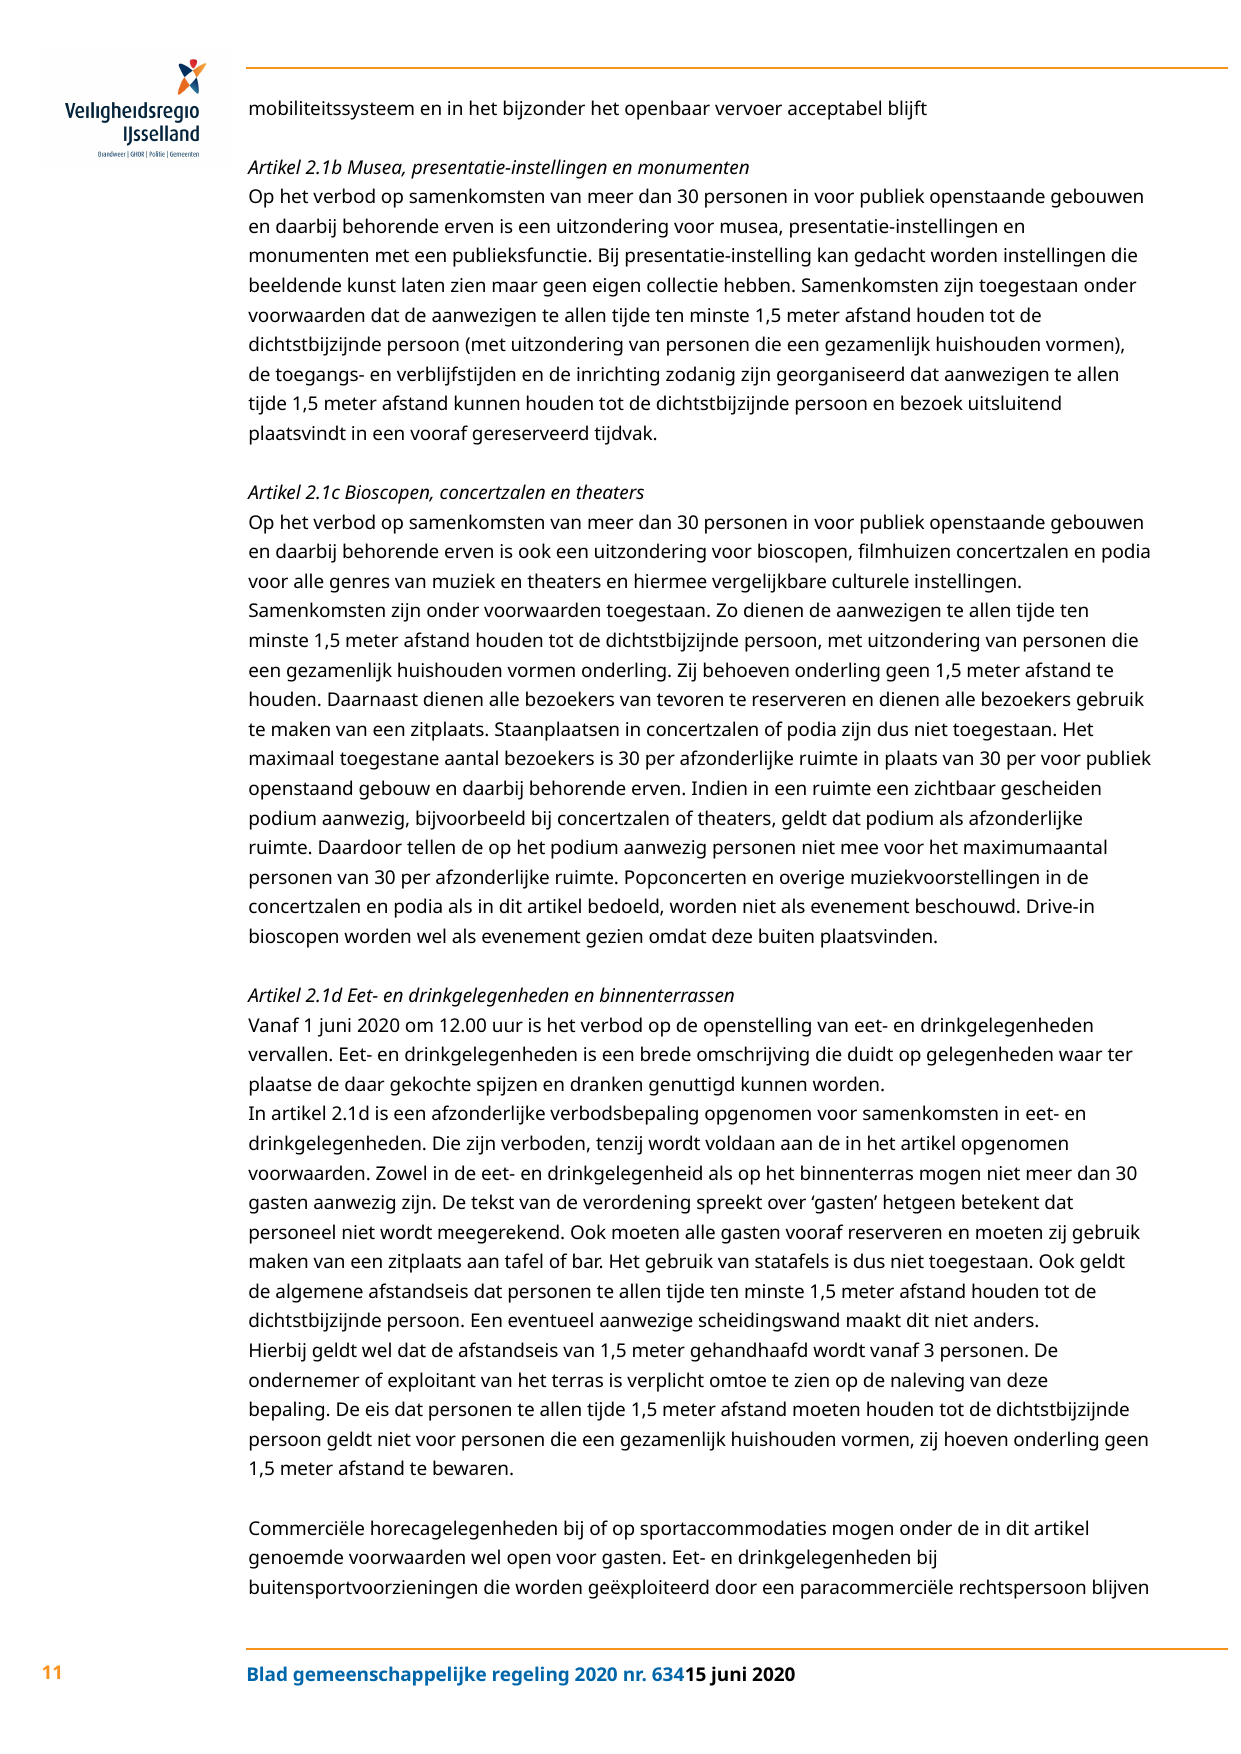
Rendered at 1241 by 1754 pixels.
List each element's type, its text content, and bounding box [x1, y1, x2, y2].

text Commerciële horecagelegenheden bij of op sportaccommodaties mogen onder de in dit artikel genoemde voorwaarden wel open voor gasten. Eet- en drinkgelegenheden bij buitensportvoorzieningen die worden geëxploiteerd door een paracommerciële rechtspersoon blijven [248, 1515, 1152, 1600]
text Vanaf 1 juni 2020 om 12.00 uur is het verbod op de openstelling van eet- en drinkgelegenheden vervallen. Eet- en drinkgelegenheden is een brede omschrijving die duidt op gelegenheden waar ter plaatse de daar gekochte spijzen en dranken genuttigd kunnen worden. [248, 1012, 1152, 1097]
text Op het verbod op samenkomsten van meer dan 30 personen in voor publiek openstaande gebouwen en daarbij behorende erven is ook een uitzondering voor bioscopen, filmhuizen concertzalen en podia voor alle genres van muziek en theaters en hiermee vergelijkbare culturele instellingen. Samenkomsten zijn onder voorwaarden toegestaan. Zo dienen de aanwezigen te allen tijde ten minste 1,5 meter afstand houden tot de dichtstbijzijnde persoon, met uitzondering van personen die een gezamenlijk huishouden vormen onderling. Zij behoeven onderling geen 1,5 meter afstand te houden. Daarnaast dienen alle bezoekers van tevoren te reserveren en dienen alle bezoekers gebruik te maken van een zitplaats. Staanplaatsen in concertzalen of podia zijn dus niet toegestaan. Het maximaal toegestane aantal bezoekers is 30 per afzonderlijke ruimte in plaats van 30 per voor publiek openstaand gebouw en daarbij behorende erven. Indien in een ruimte een zichtbaar gescheiden podium aanwezig, bijvoorbeeld bij concertzalen of theaters, geldt dat podium als afzonderlijke ruimte. Daardoor tellen de op het podium aanwezig personen niet mee voor het maximumaantal personen van 30 per afzonderlijke ruimte. Popconcerten en overige muziekvoorstellingen in de concertzalen en podia als in dit artikel bedoeld, worden niet als evenement beschouwd. Drive-in bioscopen worden wel als evenement gezien omdat deze buiten plaatsvinden. [248, 509, 1152, 949]
text Artikel 2.1d Eet- en drinkgelegenheden en binnenterrassen [248, 982, 1152, 1008]
text In artikel 2.1d is een afzonderlijke verbodsbepaling opgenomen voor samenkomsten in eet- en drinkgelegenheden. Die zijn verboden, tenzij wordt voldaan aan de in het artikel opgenomen voorwaarden. Zowel in de eet- en drinkgelegenheid als op het binnenterras mogen niet meer dan 30 gasten aanwezig zijn. De tekst van de verordening spreekt over ‘gasten’ hetgeen betekent dat personeel niet wordt meegerekend. Ook moeten alle gasten vooraf reserveren en moeten zij gebruik maken van een zitplaats aan tafel of bar. Het gebruik van statafels is dus niet toegestaan. Ook geldt de algemene afstandseis dat personen te allen tijde ten minste 1,5 meter afstand houden tot de dichtstbijzijnde persoon. Een eventueel aanwezige scheidingswand maakt dit niet anders. [248, 1101, 1152, 1333]
text ondernemer of exploitant van het terras is verplicht omtoe te zien op de naleving van deze [248, 1367, 1152, 1393]
text Op het verbod op samenkomsten van meer dan 30 personen in voor publiek openstaande gebouwen en daarbij behorende erven is een uitzondering voor musea, presentatie-instellingen en monumenten met een publieksfunctie. Bij presentatie-instelling kan gedacht worden instellingen die beeldende kunst laten zien maar geen eigen collectie hebben. Samenkomsten zijn toegestaan onder voorwaarden dat de aanwezigen te allen tijde ten minste 1,5 meter afstand houden tot de dichtstbijzijnde persoon (met uitzondering van personen die een gezamenlijk huishouden vormen), de toegangs- en verblijfstijden en de inrichting zodanig zijn georganiseerd dat aanwezigen te allen tijde 1,5 meter afstand kunnen houden tot de dichtstbijzijnde persoon en bezoek uitsluitend plaatsvindt in een vooraf gereserveerd tijdvak. [248, 183, 1152, 446]
text Artikel 2.1b Musea, presentatie-instellingen en monumenten [248, 154, 1152, 180]
picture [41, 47, 231, 172]
text bepaling. De eis dat personen te allen tijde 1,5 meter afstand moeten houden tot de dichtstbijzijnde persoon geldt niet voor personen die een gezamenlijk huishouden vormen, zij hoeven onderling geen 1,5 meter afstand te bewaren. [248, 1396, 1152, 1481]
text Hierbij geldt wel dat de afstandseis van 1,5 meter gehandhaafd wordt vanaf 3 personen. De [248, 1337, 1152, 1363]
text Artikel 2.1c Bioscopen, concertzalen en theaters [248, 479, 1152, 505]
text mobiliteitssysteem en in het bijzonder het openbaar vervoer acceptabel blijft [248, 95, 1152, 121]
